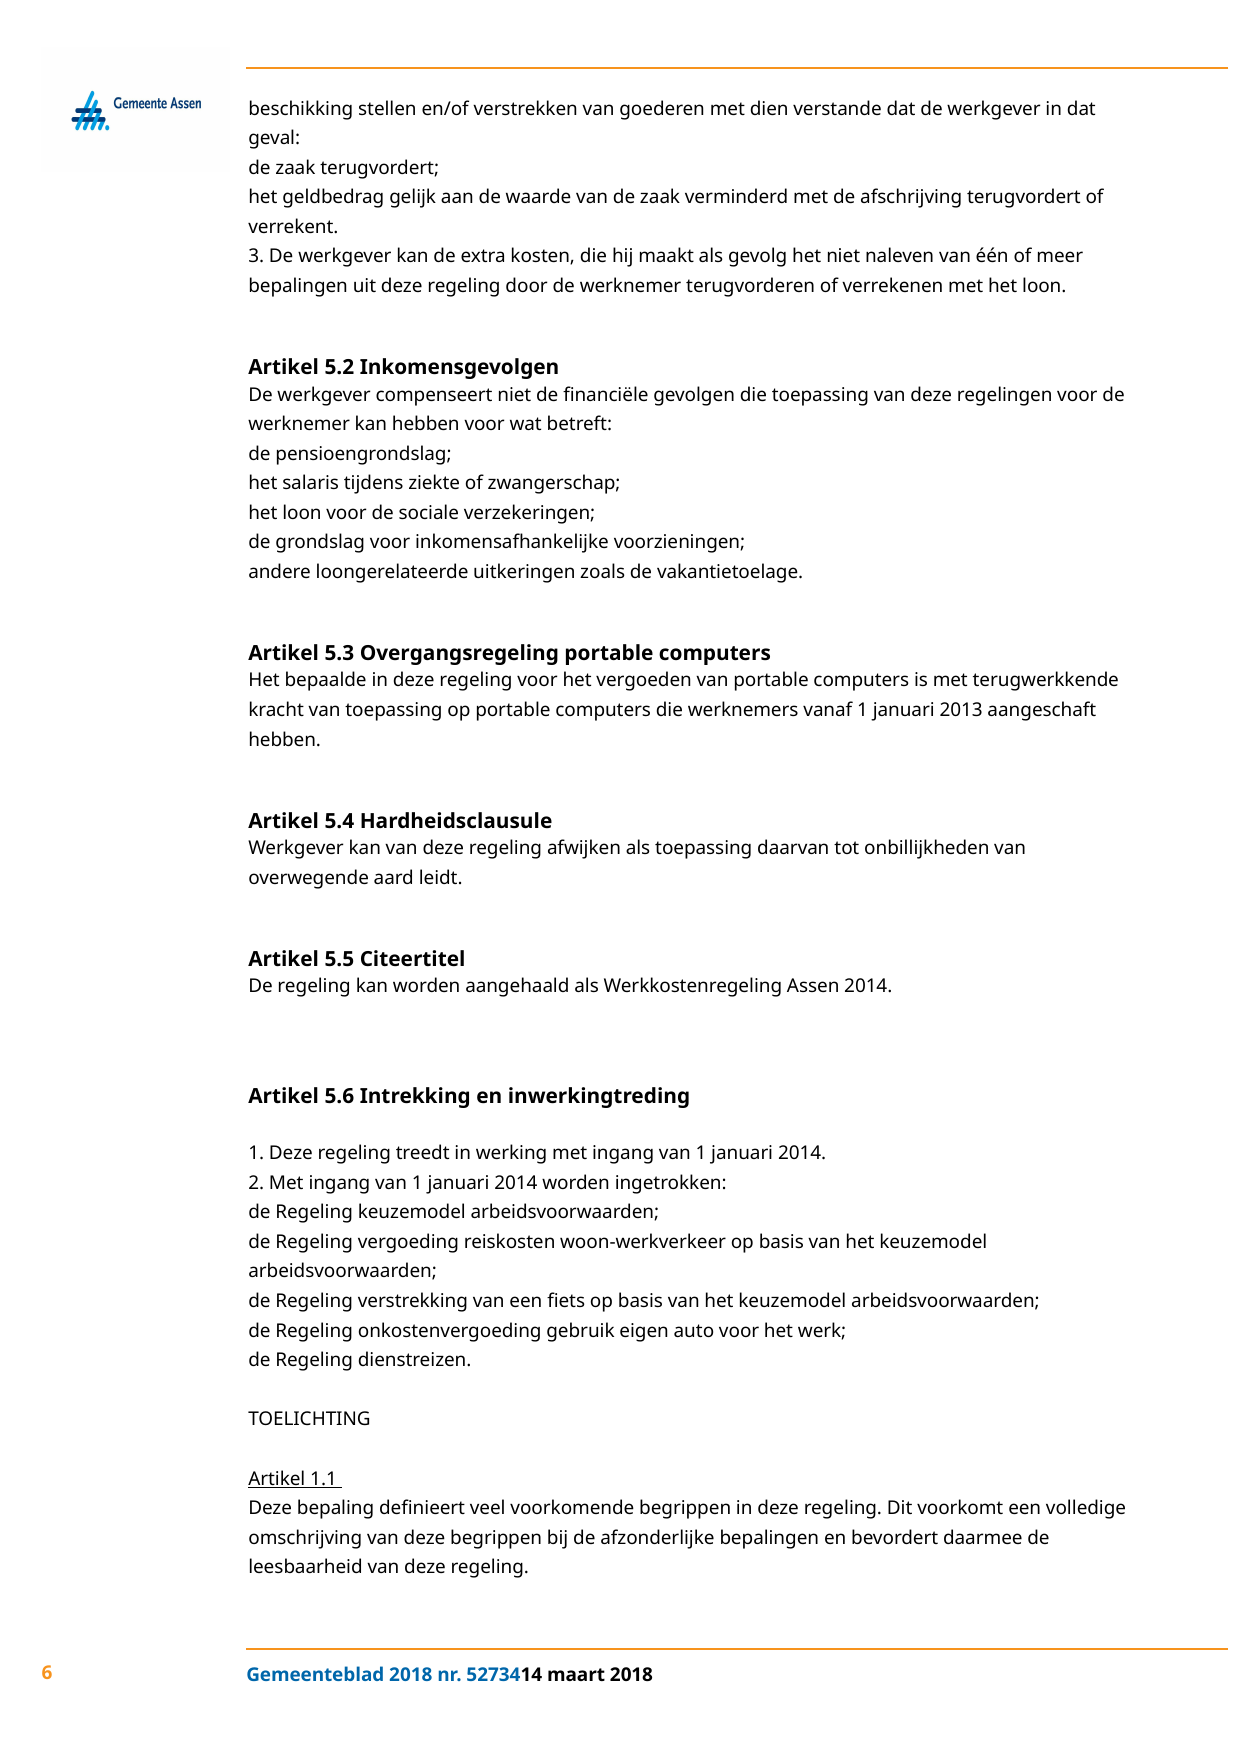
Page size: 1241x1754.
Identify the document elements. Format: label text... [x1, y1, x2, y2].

text 2. Met ingang van 1 januari 2014 worden ingetrokken: [248, 1169, 1152, 1195]
text Artikel 5.3 Overgangsregeling portable computers [248, 638, 1152, 667]
text 3. De werkgever kan de extra kosten, die hij maakt als gevolg het niet naleven van één of meer bepalingen uit deze regeling door de werknemer terugvorderen of verrekenen met het loon. [248, 243, 1152, 298]
text Artikel 5.6 Intrekking en inwerkingtreding [248, 1081, 1152, 1110]
text de grondslag voor inkomensafhankelijke voorzieningen; [248, 529, 1152, 554]
text de Regeling verstrekking van een fiets op basis van het keuzemodel arbeidsvoorwaarden; [248, 1287, 1152, 1313]
text andere loongerelateerde uitkeringen zoals de vakantietoelage. [248, 558, 1152, 584]
text Artikel 5.4 Hardheidsclausule [248, 806, 1152, 834]
text de Regeling dienstreizen. [248, 1346, 1152, 1372]
text de pensioengrondslag; [248, 440, 1152, 466]
text Deze bepaling definieert veel voorkomende begrippen in deze regeling. Dit voorkomt een volledige omschrijving van deze begrippen bij de afzonderlijke bepalingen en bevordert daarmee de leesbaarheid van deze regeling. [248, 1494, 1152, 1579]
text De regeling kan worden aangehaald als Werkkostenregeling Assen 2014. [248, 972, 1152, 998]
text TOELICHTING [248, 1406, 1152, 1431]
text Artikel 5.5 Citeertitel [248, 944, 1152, 972]
text Werkgever kan van deze regeling afwijken als toepassing daarvan tot onbillijkheden van overwegende aard leidt. [248, 834, 1152, 889]
text de Regeling keuzemodel arbeidsvoorwaarden; [248, 1198, 1152, 1224]
text Artikel 5.2 Inkomensgevolgen [248, 352, 1152, 381]
text beschikking stellen en/of verstrekken van goederen met dien verstande dat de werkgever in dat geval: [248, 95, 1152, 150]
text De werkgever compenseert niet de financiële gevolgen die toepassing van deze regelingen voor de werknemer kan hebben voor wat betreft: [248, 381, 1152, 436]
text de Regeling onkostenvergoeding gebruik eigen auto voor het werk; [248, 1317, 1152, 1343]
text de Regeling vergoeding reiskosten woon-werkverkeer op basis van het keuzemodel arbeidsvoorwaarden; [248, 1228, 1152, 1283]
table_header [248, 1002, 1152, 1028]
text het salaris tijdens ziekte of zwangerschap; [248, 469, 1152, 495]
text de zaak terugvordert; [248, 154, 1152, 180]
text Het bepaalde in deze regeling voor het vergoeden van portable computers is met terugwerkkende kracht van toepassing op portable computers die werknemers vanaf 1 januari 2013 aangeschaft hebben. [248, 667, 1152, 752]
text het geldbedrag gelijk aan de waarde van de zaak verminderd met de afschrijving terugvordert of verrekent. [248, 183, 1152, 239]
picture [41, 47, 231, 172]
text 1. Deze regeling treedt in werking met ingang van 1 januari 2014. [248, 1139, 1152, 1165]
text het loon voor de sociale verzekeringen; [248, 499, 1152, 525]
text Artikel 1.1 [248, 1465, 1152, 1491]
